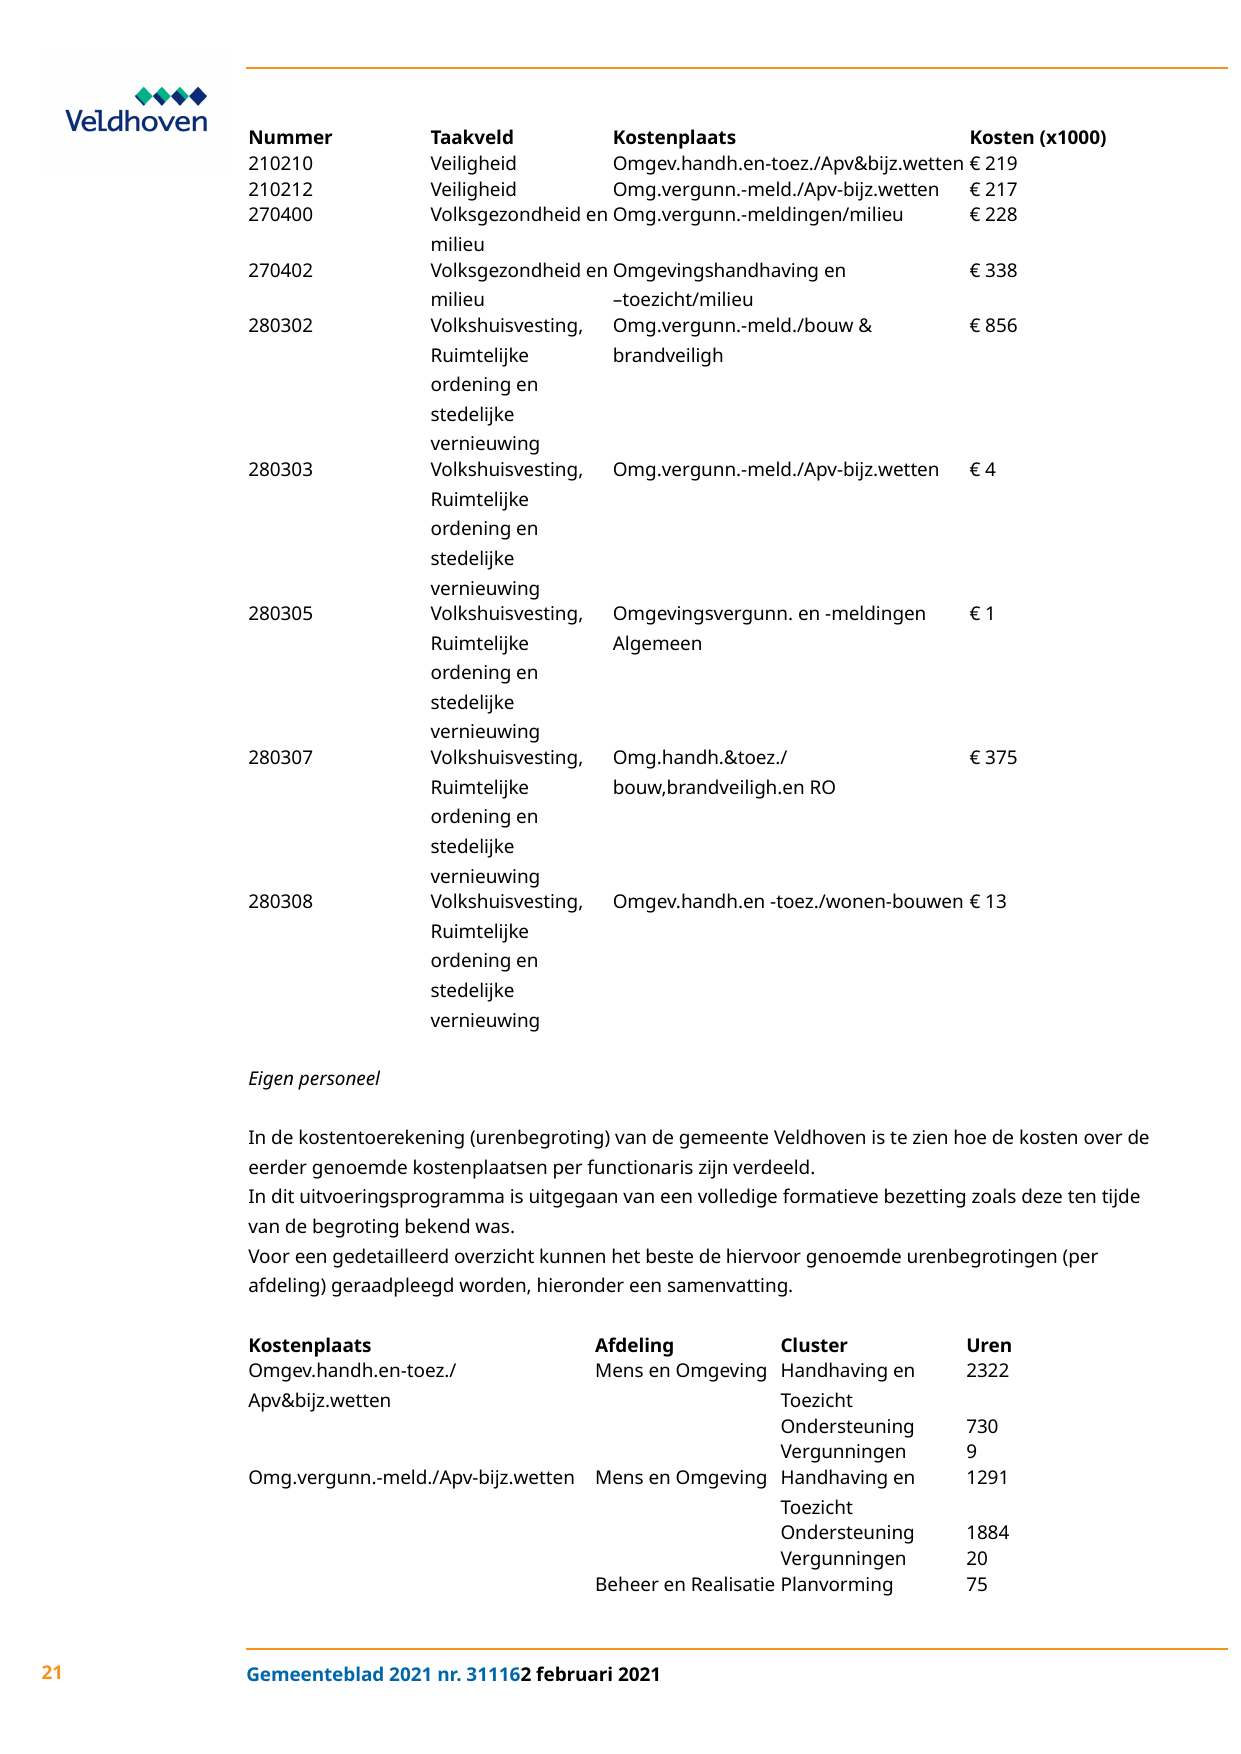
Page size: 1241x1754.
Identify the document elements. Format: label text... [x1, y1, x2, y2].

table_cell Omg.vergunn.-meld./Apv-bijz.wetten [248, 1464, 595, 1519]
table_cell € 4 [969, 456, 1152, 600]
table_cell Omgev.handh.en-toez./Apv&bijz.wetten [613, 150, 969, 176]
table_cell Planvorming [780, 1571, 966, 1597]
text In de kostentoerekening (urenbegroting) van de gemeente Veldhoven is te zien hoe de kosten over de eerder genoemde kostenplaatsen per functionaris zijn verdeeld. [248, 1124, 1152, 1180]
table_cell [595, 1520, 780, 1545]
table_cell Ondersteuning [780, 1413, 966, 1438]
table_cell Omg.vergunn.-meld./Apv-bijz.wetten [613, 456, 969, 600]
table_cell € 217 [969, 176, 1152, 202]
table_cell [248, 1439, 595, 1464]
table_cell € 338 [969, 257, 1152, 312]
table_cell 1291 [966, 1464, 1152, 1519]
table_cell Omg.handh.&toez./bouw,brandveiligh.en RO [613, 745, 969, 888]
table_cell Veiligheid [430, 150, 613, 176]
table_header Kosten (x1000) [969, 125, 1152, 150]
table_cell 210210 [248, 150, 430, 176]
table_cell [248, 1571, 595, 1597]
table_cell 280305 [248, 600, 430, 744]
table_cell Mens en Omgeving [595, 1358, 780, 1413]
table_cell [248, 1413, 595, 1438]
table_cell 280303 [248, 456, 430, 600]
table_cell 2322 [966, 1358, 1152, 1413]
table_header Cluster [780, 1332, 966, 1357]
table_cell 210212 [248, 176, 430, 202]
table_cell € 228 [969, 202, 1152, 257]
table_cell € 856 [969, 312, 1152, 456]
table_cell Ondersteuning [780, 1520, 966, 1545]
table_cell Mens en Omgeving [595, 1464, 780, 1519]
table_cell Omg.vergunn.-meldingen/milieu [613, 202, 969, 257]
table_cell Omg.vergunn.-meld./bouw & brandveiligh [613, 312, 969, 456]
table_cell Veiligheid [430, 176, 613, 202]
table_header Taakveld [430, 125, 613, 150]
table_header Afdeling [595, 1332, 780, 1357]
table_cell Handhaving en Toezicht [780, 1358, 966, 1413]
table_cell Volkshuisvesting, Ruimtelijke ordening en stedelijke vernieuwing [430, 889, 613, 1033]
table_cell 280307 [248, 745, 430, 888]
table_cell Omg.vergunn.-meld./Apv-bijz.wetten [613, 176, 969, 202]
table_cell Volksgezondheid en milieu [430, 257, 613, 312]
text Voor een gedetailleerd overzicht kunnen het beste de hiervoor genoemde urenbegrotingen (per afdeling) geraadpleegd worden, hieronder een samenvatting. [248, 1243, 1152, 1298]
table_header Nummer [248, 125, 430, 150]
table_header Uren [966, 1332, 1152, 1357]
table_cell Handhaving en Toezicht [780, 1464, 966, 1519]
table_cell [595, 1439, 780, 1464]
table_cell 20 [966, 1545, 1152, 1571]
table_cell [248, 1545, 595, 1571]
picture [41, 47, 231, 172]
table_cell 9 [966, 1439, 1152, 1464]
table_cell Omgev.handh.en-toez./Apv&bijz.wetten [248, 1358, 595, 1413]
table_cell Beheer en Realisatie [595, 1571, 780, 1597]
table_cell [595, 1545, 780, 1571]
table_cell 280308 [248, 889, 430, 1033]
table_cell € 1 [969, 600, 1152, 744]
table_cell 270400 [248, 202, 430, 257]
table_cell 75 [966, 1571, 1152, 1597]
table_cell Volkshuisvesting, Ruimtelijke ordening en stedelijke vernieuwing [430, 456, 613, 600]
table_header Kostenplaats [613, 125, 969, 150]
table_cell 280302 [248, 312, 430, 456]
table_cell € 219 [969, 150, 1152, 176]
table_cell Volkshuisvesting, Ruimtelijke ordening en stedelijke vernieuwing [430, 312, 613, 456]
table_cell Volksgezondheid en milieu [430, 202, 613, 257]
table_cell [248, 1520, 595, 1545]
table_cell 270402 [248, 257, 430, 312]
table_cell Volkshuisvesting, Ruimtelijke ordening en stedelijke vernieuwing [430, 745, 613, 888]
text Eigen personeel [248, 1065, 1152, 1091]
table_cell Volkshuisvesting, Ruimtelijke ordening en stedelijke vernieuwing [430, 600, 613, 744]
text In dit uitvoeringsprogramma is uitgegaan van een volledige formatieve bezetting zoals deze ten tijde van de begroting bekend was. [248, 1184, 1152, 1239]
table_cell 1884 [966, 1520, 1152, 1545]
table_cell € 375 [969, 745, 1152, 888]
table_cell Omgevingsvergunn. en -meldingen Algemeen [613, 600, 969, 744]
table_header Kostenplaats [248, 1332, 595, 1357]
table_cell € 13 [969, 889, 1152, 1033]
table_cell Omgev.handh.en -toez./wonen-bouwen [613, 889, 969, 1033]
table_cell Vergunningen [780, 1545, 966, 1571]
table_cell 730 [966, 1413, 1152, 1438]
table_cell Omgevingshandhaving en –toezicht/milieu [613, 257, 969, 312]
table_cell Vergunningen [780, 1439, 966, 1464]
table_cell [595, 1413, 780, 1438]
